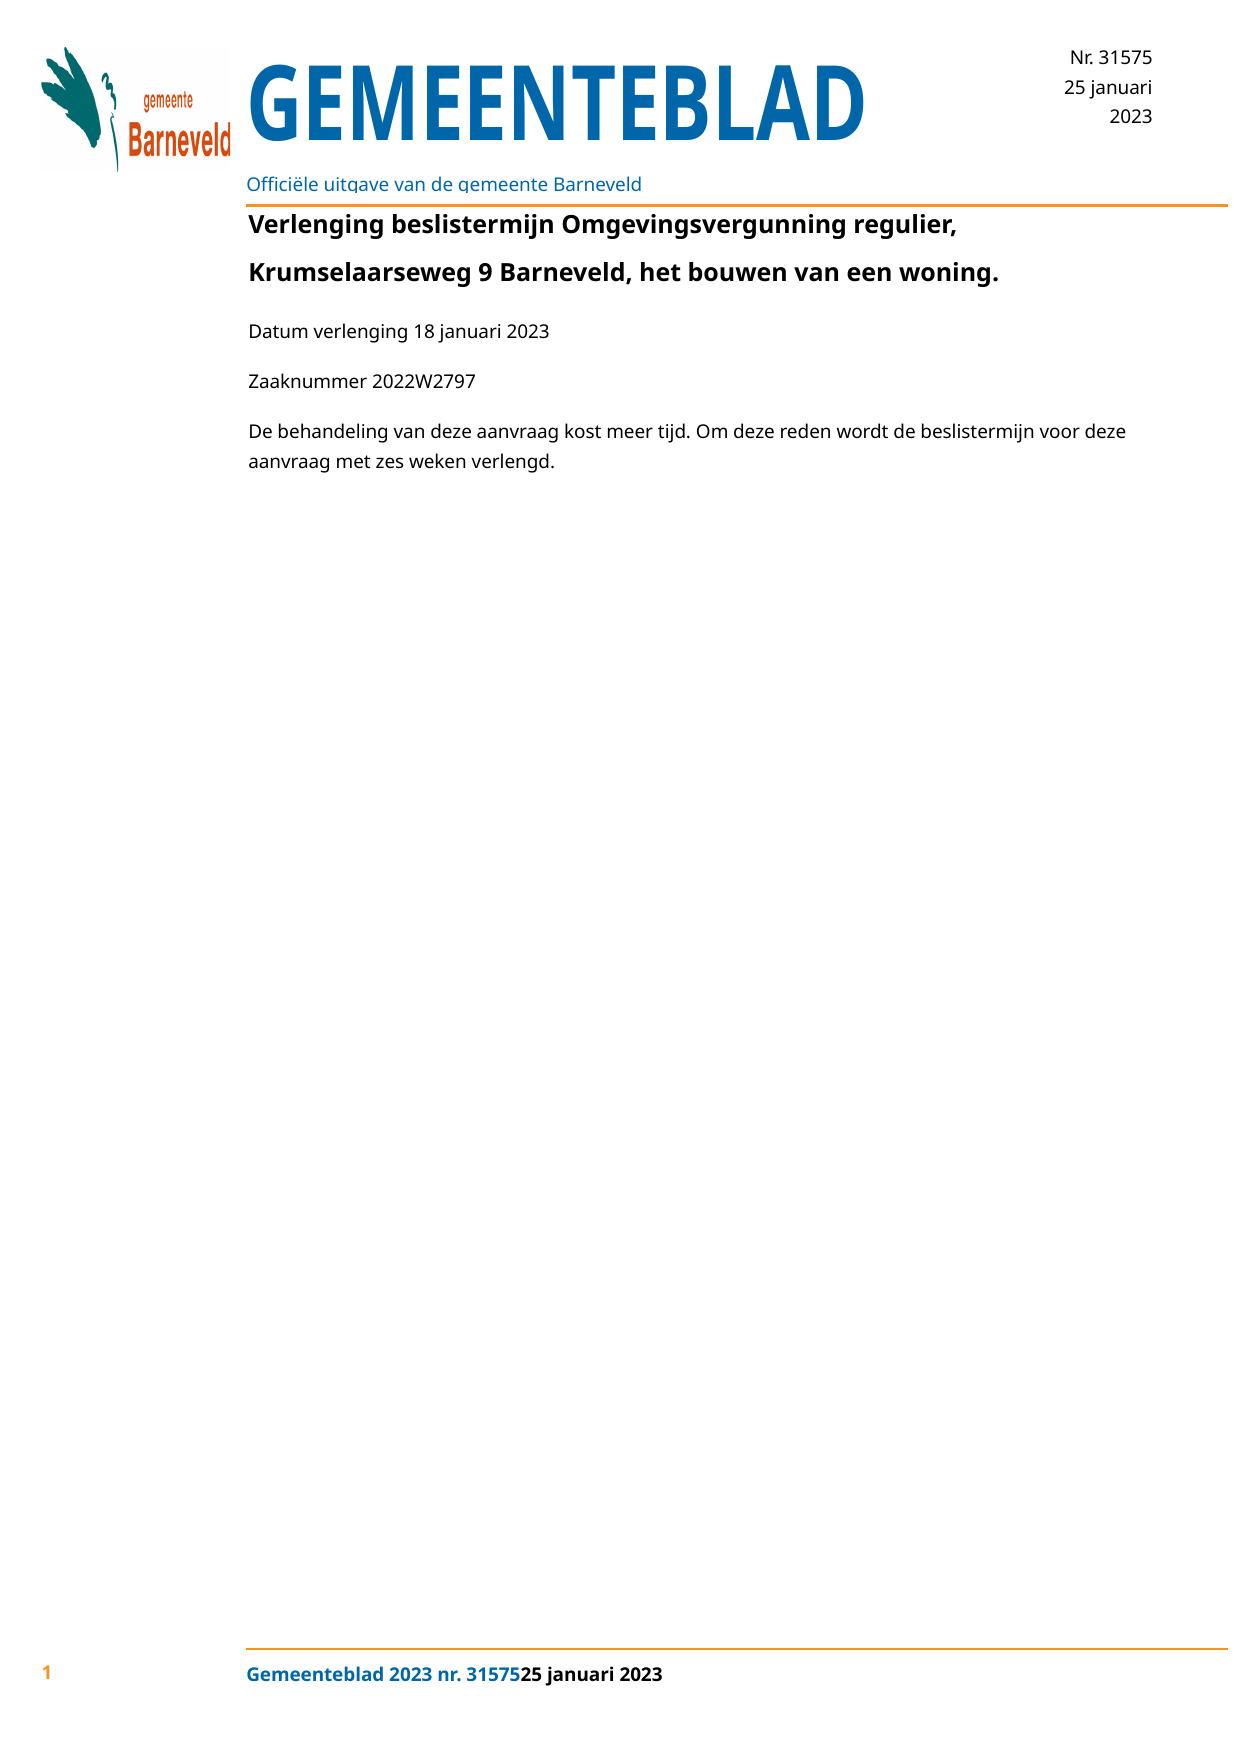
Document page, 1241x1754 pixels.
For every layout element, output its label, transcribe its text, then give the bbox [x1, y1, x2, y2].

text Datum verlenging 18 januari 2023 [248, 318, 1152, 344]
text Verlenging beslistermijn Omgevingsvergunning regulier, Krumselaarseweg 9 Barneveld, het bouwen van een woning. [248, 207, 1152, 288]
text De behandeling van deze aanvraag kost meer tijd. Om deze reden wordt de beslistermijn voor deze aanvraag met zes weken verlengd. [248, 419, 1152, 474]
picture [41, 47, 231, 172]
text Zaaknummer 2022W2797 [248, 368, 1152, 394]
